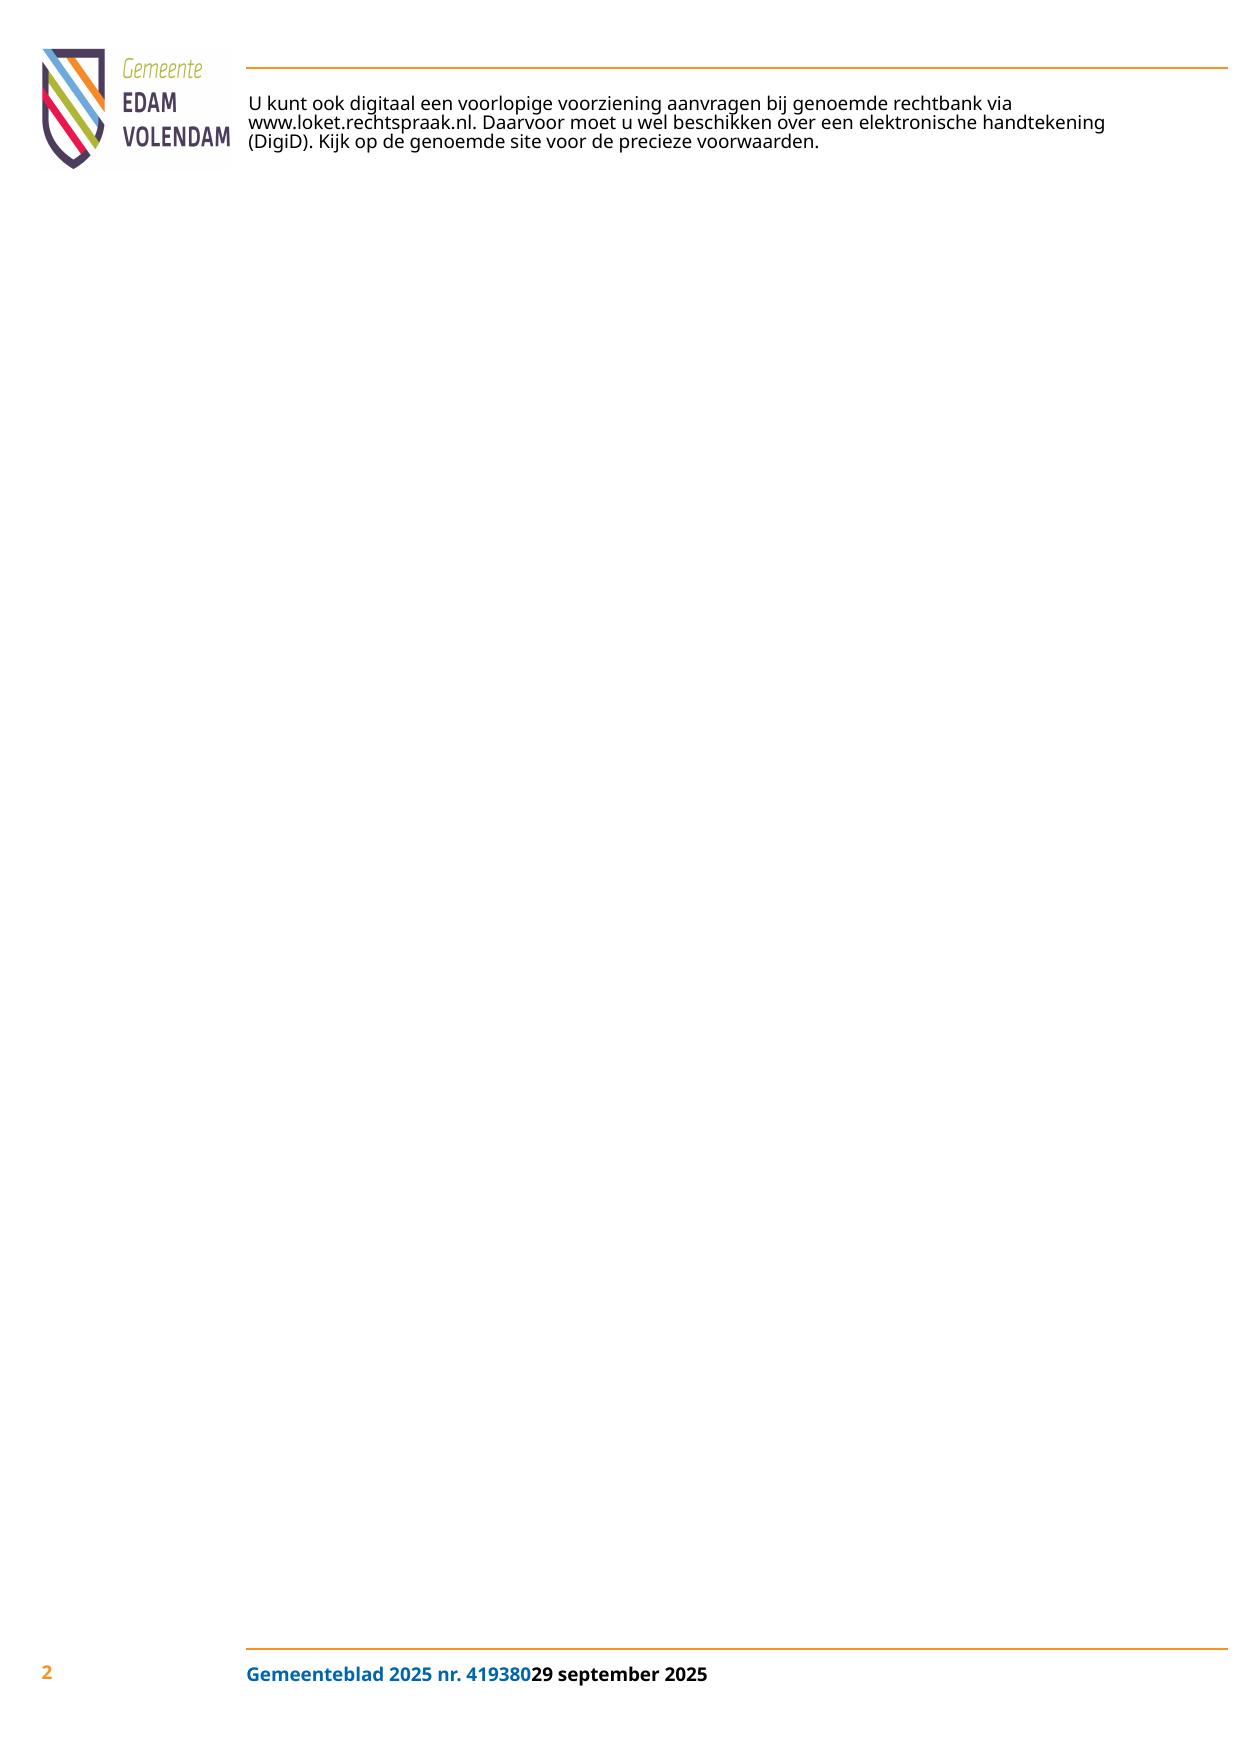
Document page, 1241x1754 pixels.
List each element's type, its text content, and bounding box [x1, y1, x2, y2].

text U kunt ook digitaal een voorlopige voorziening aanvragen bij genoemde rechtbank via www.loket.rechtspraak.nl. Daarvoor moet u wel beschikken over een elektronische handtekening (DigiD). Kijk op de genoemde site voor de precieze voorwaarden. [248, 95, 1152, 153]
picture [41, 47, 231, 172]
